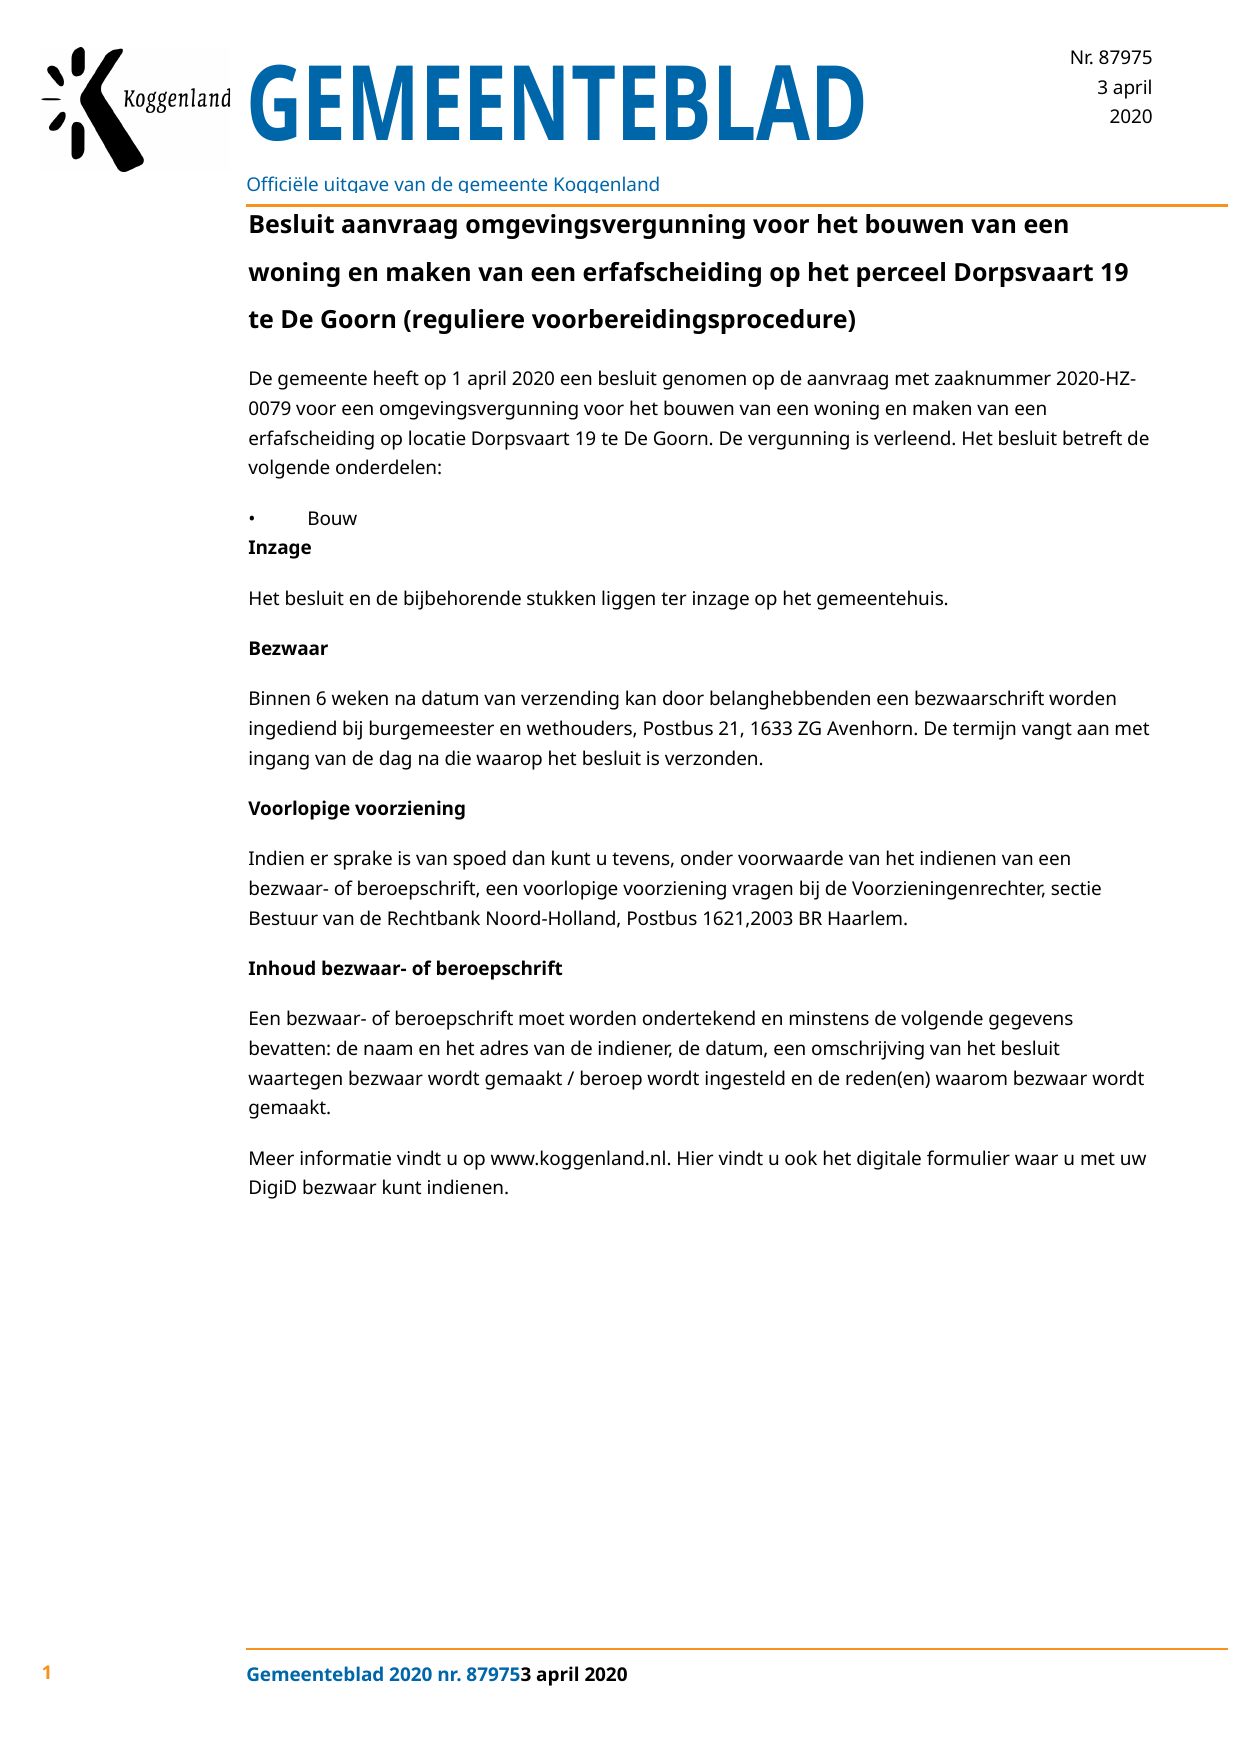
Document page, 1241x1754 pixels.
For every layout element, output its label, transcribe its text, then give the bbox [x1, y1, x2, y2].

text Inzage [248, 534, 1152, 560]
text Een bezwaar- of beroepschrift moet worden ondertekend en minstens de volgende gegevens bevatten: de naam en het adres van de indiener, de datum, een omschrijving van het besluit waartegen bezwaar wordt gemaakt / beroep wordt ingesteld en de reden(en) waarom bezwaar wordt gemaakt. [248, 1006, 1152, 1120]
text Voorlopige voorziening [248, 795, 1152, 821]
text Inhoud bezwaar- of beroepschrift [248, 955, 1152, 981]
text De gemeente heeft op 1 april 2020 een besluit genomen op de aanvraag met zaaknummer 2020-HZ-0079 voor een omgevingsvergunning voor het bouwen van een woning en maken van een erfafscheiding op locatie Dorpsvaart 19 te De Goorn. De vergunning is verleend. Het besluit betreft de volgende onderdelen: [248, 366, 1152, 480]
text Bezwaar [248, 635, 1152, 661]
text Meer informatie vindt u op www.koggenland.nl. Hier vindt u ook het digitale formulier waar u met uw DigiD bezwaar kunt indienen. [248, 1145, 1152, 1200]
text Indien er sprake is van spoed dan kunt u tevens, onder voorwaarde van het indienen van een bezwaar- of beroepschrift, een voorlopige voorziening vragen bij de Voorzieningenrechter, sectie Bestuur van de Rechtbank Noord-Holland, Postbus 1621,2003 BR Haarlem. [248, 846, 1152, 930]
text Het besluit en de bijbehorende stukken liggen ter inzage op het gemeentehuis. [248, 585, 1152, 610]
text Besluit aanvraag omgevingsvergunning voor het bouwen van een woning en maken van een erfafscheiding op het perceel Dorpsvaart 19 te De Goorn (reguliere voorbereidingsprocedure) [248, 207, 1152, 336]
list Bouw [248, 505, 1152, 530]
picture [41, 47, 231, 172]
text Binnen 6 weken na datum van verzending kan door belanghebbenden een bezwaarschrift worden ingediend bij burgemeester en wethouders, Postbus 21, 1633 ZG Avenhorn. De termijn vangt aan met ingang van de dag na die waarop het besluit is verzonden. [248, 686, 1152, 770]
